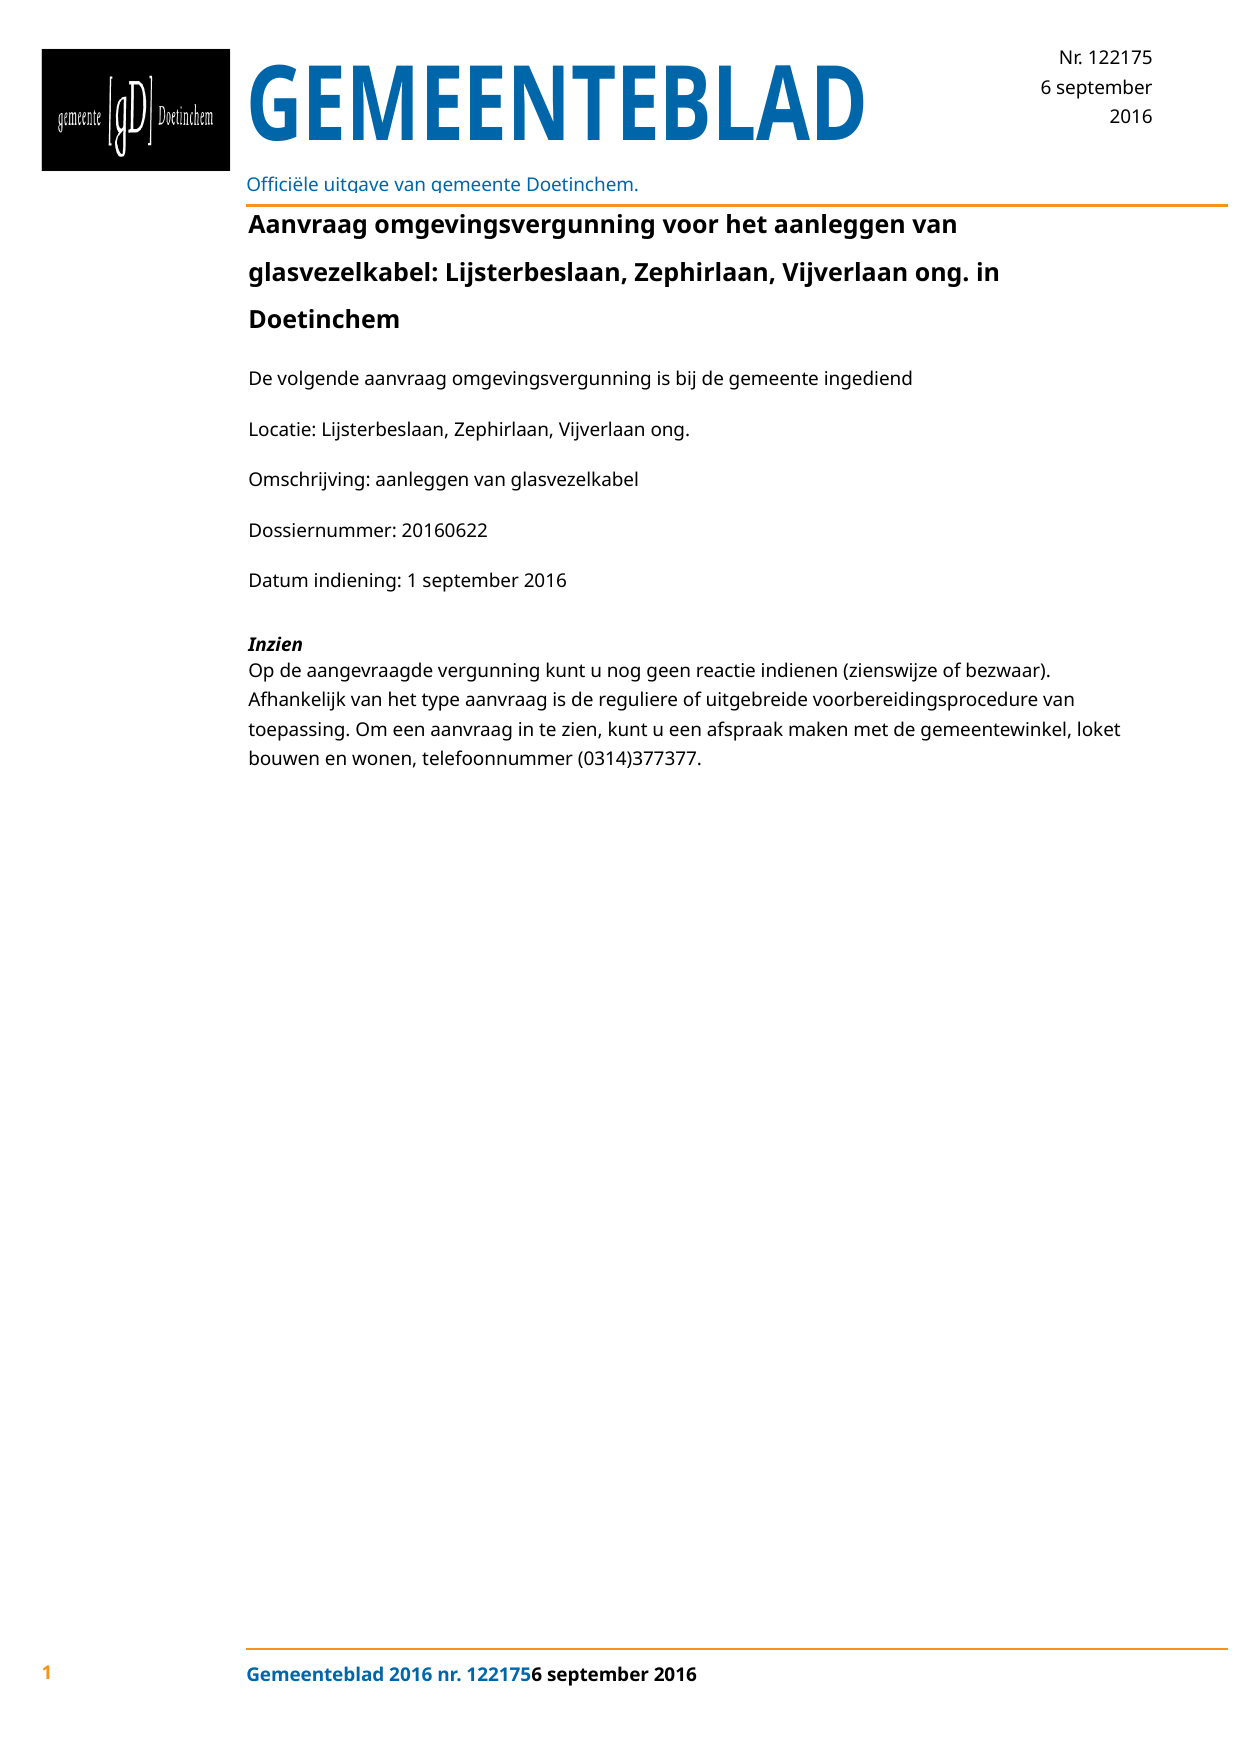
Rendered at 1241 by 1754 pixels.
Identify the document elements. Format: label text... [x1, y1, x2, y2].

text Omschrijving: aanleggen van glasvezelkabel [248, 466, 1152, 492]
picture [41, 47, 231, 172]
text Aanvraag omgevingsvergunning voor het aanleggen van glasvezelkabel: Lijsterbeslaan, Zephirlaan, Vijverlaan ong. in Doetinchem [248, 207, 1152, 336]
text Dossiernummer: 20160622 [248, 517, 1152, 542]
text Datum indiening: 1 september 2016 [248, 567, 1152, 593]
text Op de aangevraagde vergunning kunt u nog geen reactie indienen (zienswijze of bezwaar). Afhankelijk van het type aanvraag is de reguliere of uitgebreide voorbereidingsprocedure van toepassing. Om een aanvraag in te zien, kunt u een afspraak maken met de gemeentewinkel, loket bouwen en wonen, telefoonnummer (0314)377377. [248, 657, 1152, 771]
text Locatie: Lijsterbeslaan, Zephirlaan, Vijverlaan ong. [248, 416, 1152, 442]
text De volgende aanvraag omgevingsvergunning is bij de gemeente ingediend [248, 366, 1152, 391]
text Inzien [248, 631, 1152, 657]
